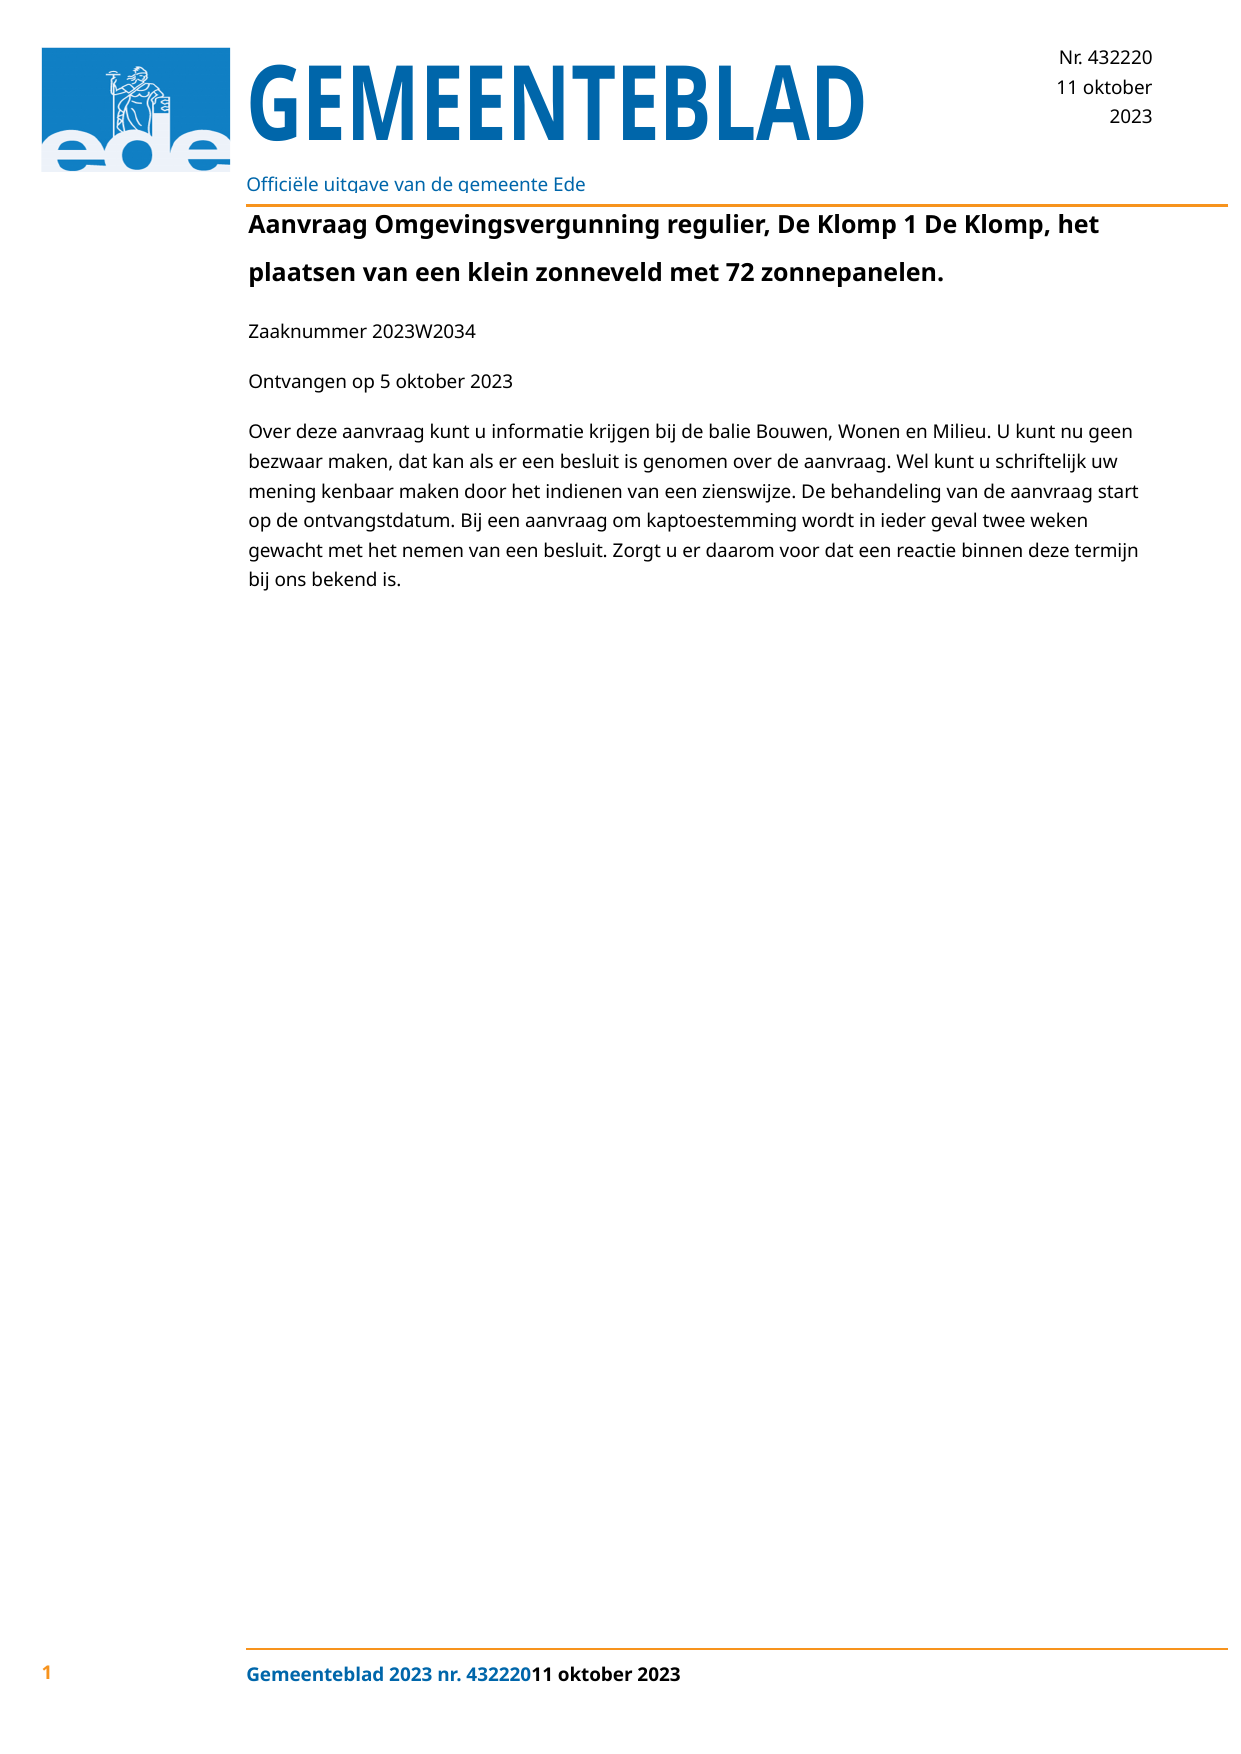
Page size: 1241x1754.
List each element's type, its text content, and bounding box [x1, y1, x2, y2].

picture [41, 47, 231, 172]
text Ontvangen op 5 oktober 2023 [248, 368, 1152, 394]
text Zaaknummer 2023W2034 [248, 318, 1152, 344]
text Aanvraag Omgevingsvergunning regulier, De Klomp 1 De Klomp, het plaatsen van een klein zonneveld met 72 zonnepanelen. [248, 207, 1152, 288]
text Over deze aanvraag kunt u informatie krijgen bij de balie Bouwen, Wonen en Milieu. U kunt nu geen bezwaar maken, dat kan als er een besluit is genomen over de aanvraag. Wel kunt u schriftelijk uw mening kenbaar maken door het indienen van een zienswijze. De behandeling van de aanvraag start op de ontvangstdatum. Bij een aanvraag om kaptoestemming wordt in ieder geval twee weken gewacht met het nemen van een besluit. Zorgt u er daarom voor dat een reactie binnen deze termijn bij ons bekend is. [248, 419, 1152, 592]
